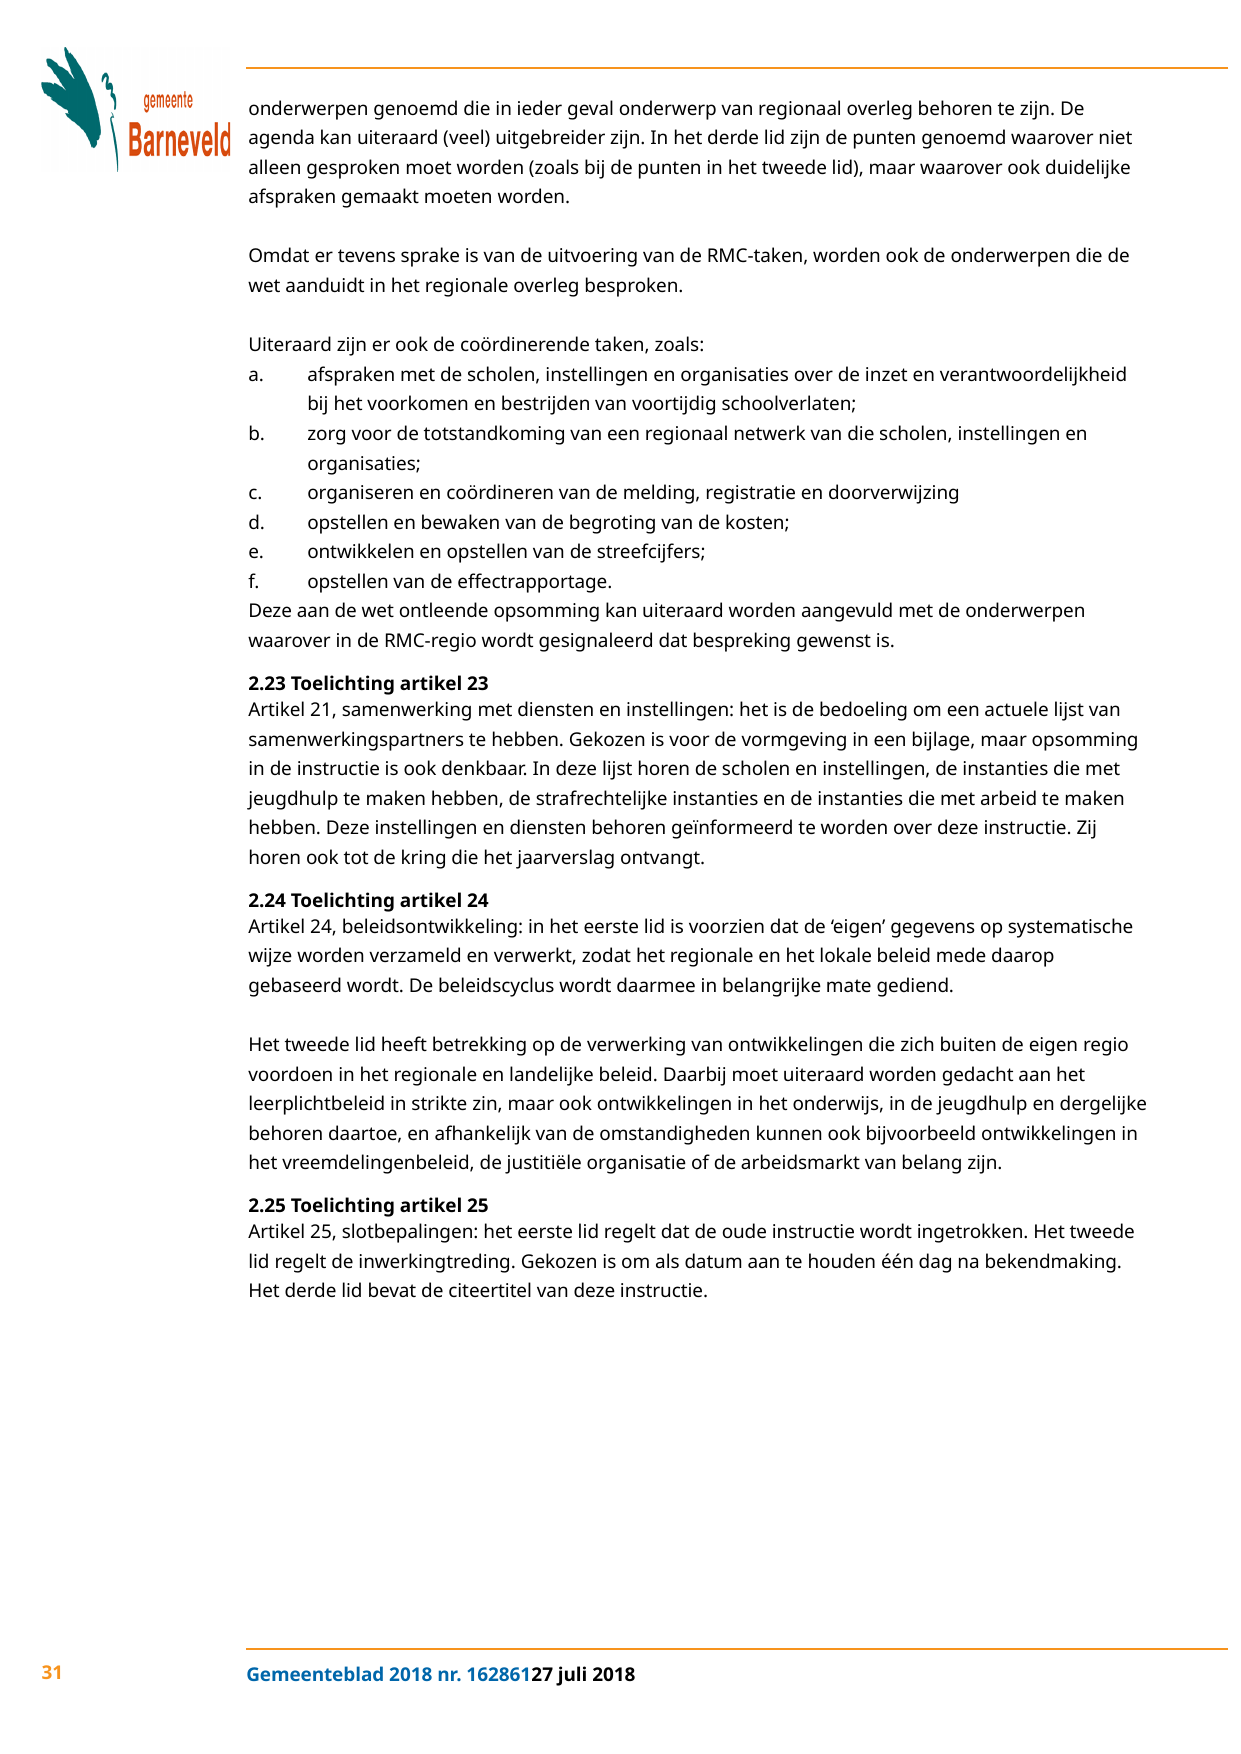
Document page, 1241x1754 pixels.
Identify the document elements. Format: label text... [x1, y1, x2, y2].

list afspraken met de scholen, instellingen en organisaties over de inzet en verantwoordelijkheid bij het voorkomen en bestrijden van voortijdig schoolverlaten; [248, 361, 1152, 416]
text Omdat er tevens sprake is van de uitvoering van de RMC-taken, worden ook de onderwerpen die de wet aanduidt in het regionale overleg besproken. [248, 243, 1152, 298]
text Artikel 25, slotbepalingen: het eerste lid regelt dat de oude instructie wordt ingetrokken. Het tweede lid regelt de inwerkingtreding. Gekozen is om als datum aan te houden één dag na bekendmaking. Het derde lid bevat de citeertitel van deze instructie. [248, 1218, 1152, 1303]
list opstellen en bewaken van de begroting van de kosten; [248, 509, 1152, 535]
text 2.23 Toelichting artikel 23 [248, 670, 1152, 696]
picture [41, 47, 231, 172]
text Deze aan de wet ontleende opsomming kan uiteraard worden aangevuld met de onderwerpen waarover in de RMC-regio wordt gesignaleerd dat bespreking gewenst is. [248, 598, 1152, 653]
text Uiteraard zijn er ook de coördinerende taken, zoals: [248, 331, 1152, 357]
text Artikel 21, samenwerking met diensten en instellingen: het is de bedoeling om een actuele lijst van samenwerkingspartners te hebben. Gekozen is voor de vormgeving in een bijlage, maar opsomming in de instructie is ook denkbaar. In deze lijst horen de scholen en instellingen, de instanties die met jeugdhulp te maken hebben, de strafrechtelijke instanties en de instanties die met arbeid te maken hebben. Deze instellingen en diensten behoren geïnformeerd te worden over deze instructie. Zij horen ook tot de kring die het jaarverslag ontvangt. [248, 696, 1152, 870]
list ontwikkelen en opstellen van de streefcijfers; [248, 538, 1152, 564]
text 2.24 Toelichting artikel 24 [248, 887, 1152, 913]
text Artikel 24, beleidsontwikkeling: in het eerste lid is voorzien dat de ‘eigen’ gegevens op systematische wijze worden verzameld en verwerkt, zodat het regionale en het lokale beleid mede daarop gebaseerd wordt. De beleidscyclus wordt daarmee in belangrijke mate gediend. [248, 913, 1152, 998]
list zorg voor de totstandkoming van een regionaal netwerk van die scholen, instellingen en organisaties; [248, 420, 1152, 476]
list opstellen van de effectrapportage. [248, 568, 1152, 594]
text 2.25 Toelichting artikel 25 [248, 1193, 1152, 1218]
text onderwerpen genoemd die in ieder geval onderwerp van regionaal overleg behoren te zijn. De agenda kan uiteraard (veel) uitgebreider zijn. In het derde lid zijn de punten genoemd waarover niet alleen gesproken moet worden (zoals bij de punten in het tweede lid), maar waarover ook duidelijke afspraken gemaakt moeten worden. [248, 95, 1152, 209]
list organiseren en coördineren van de melding, registratie en doorverwijzing [248, 479, 1152, 505]
text Het tweede lid heeft betrekking op de verwerking van ontwikkelingen die zich buiten de eigen regio voordoen in het regionale en landelijke beleid. Daarbij moet uiteraard worden gedacht aan het leerplichtbeleid in strikte zin, maar ook ontwikkelingen in het onderwijs, in de jeugdhulp en dergelijke behoren daartoe, en afhankelijk van de omstandigheden kunnen ook bijvoorbeeld ontwikkelingen in het vreemdelingenbeleid, de justitiële organisatie of de arbeidsmarkt van belang zijn. [248, 1031, 1152, 1175]
